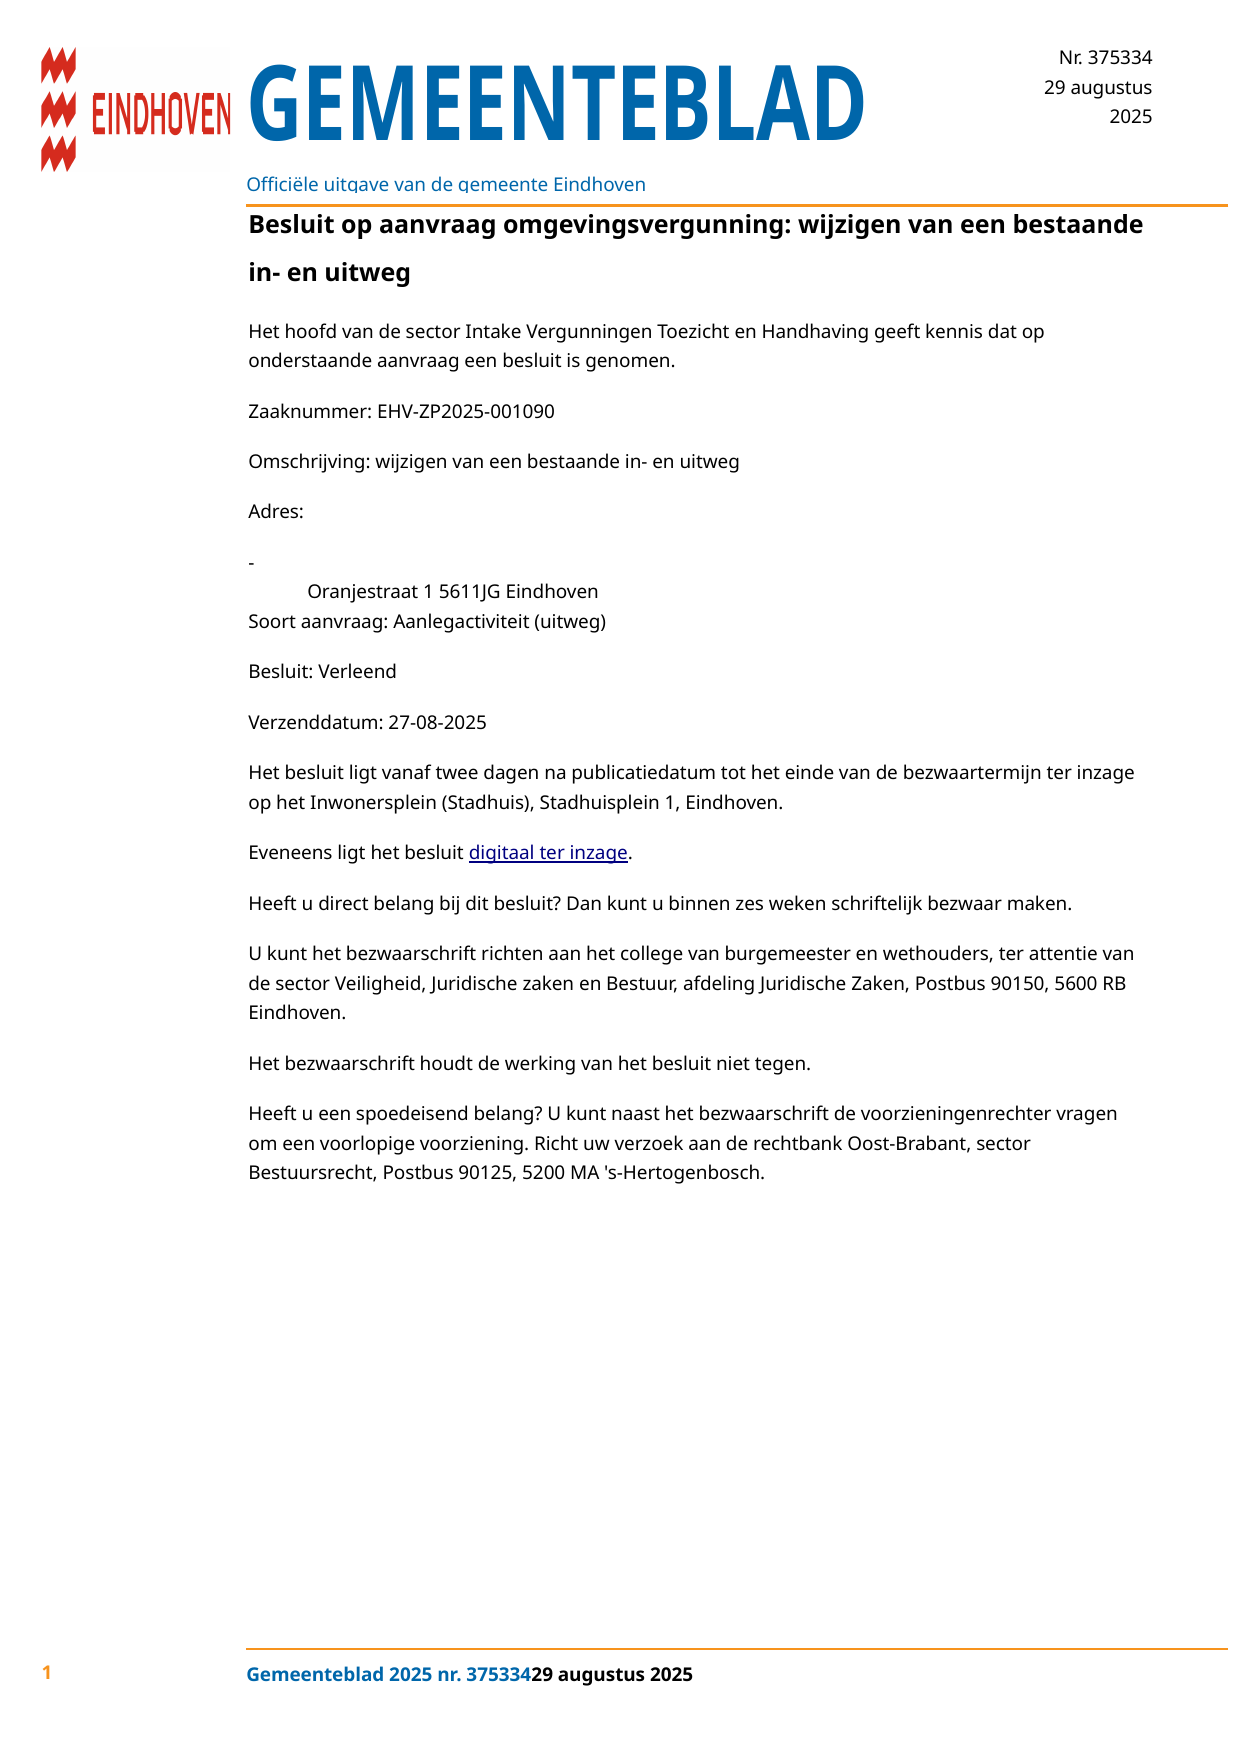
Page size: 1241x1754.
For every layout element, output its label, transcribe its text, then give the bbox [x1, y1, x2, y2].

picture [41, 47, 231, 172]
text Het hoofd van de sector Intake Vergunningen Toezicht en Handhaving geeft kennis dat op onderstaande aanvraag een besluit is genomen. [248, 318, 1152, 373]
text Adres: [248, 499, 1152, 524]
text U kunt het bezwaarschrift richten aan het college van burgemeester en wethouders, ter attentie van de sector Veiligheid, Juridische zaken en Bestuur, afdeling Juridische Zaken, Postbus 90150, 5600 RB Eindhoven. [248, 940, 1152, 1025]
text Soort aanvraag: Aanlegactiviteit (uitweg) [248, 608, 1152, 634]
text Verzenddatum: 27-08-2025 [248, 709, 1152, 735]
text Besluit: Verleend [248, 659, 1152, 684]
text Eveneens ligt het besluit digitaal ter inzage. [248, 839, 1152, 865]
text Omschrijving: wijzigen van een bestaande in- en uitweg [248, 448, 1152, 474]
text Heeft u direct belang bij dit besluit? Dan kunt u binnen zes weken schriftelijk bezwaar maken. [248, 890, 1152, 916]
text Het bezwaarschrift houdt de werking van het besluit niet tegen. [248, 1050, 1152, 1076]
text Heeft u een spoedeisend belang? U kunt naast het bezwaarschrift de voorzieningenrechter vragen om een voorlopige voorziening. Richt uw verzoek aan de rechtbank Oost-Brabant, sector Bestuursrecht, Postbus 90125, 5200 MA 's-Hertogenbosch. [248, 1100, 1152, 1185]
text Het besluit ligt vanaf twee dagen na publicatiedatum tot het einde van de bezwaartermijn ter inzage op het Inwonersplein (Stadhuis), Stadhuisplein 1, Eindhoven. [248, 759, 1152, 815]
list Oranjestraat 1 5611JG Eindhoven [248, 579, 1152, 604]
text Zaaknummer: EHV-ZP2025-001090 [248, 398, 1152, 424]
text Besluit op aanvraag omgevingsvergunning: wijzigen van een bestaande in- en uitweg [248, 207, 1152, 288]
